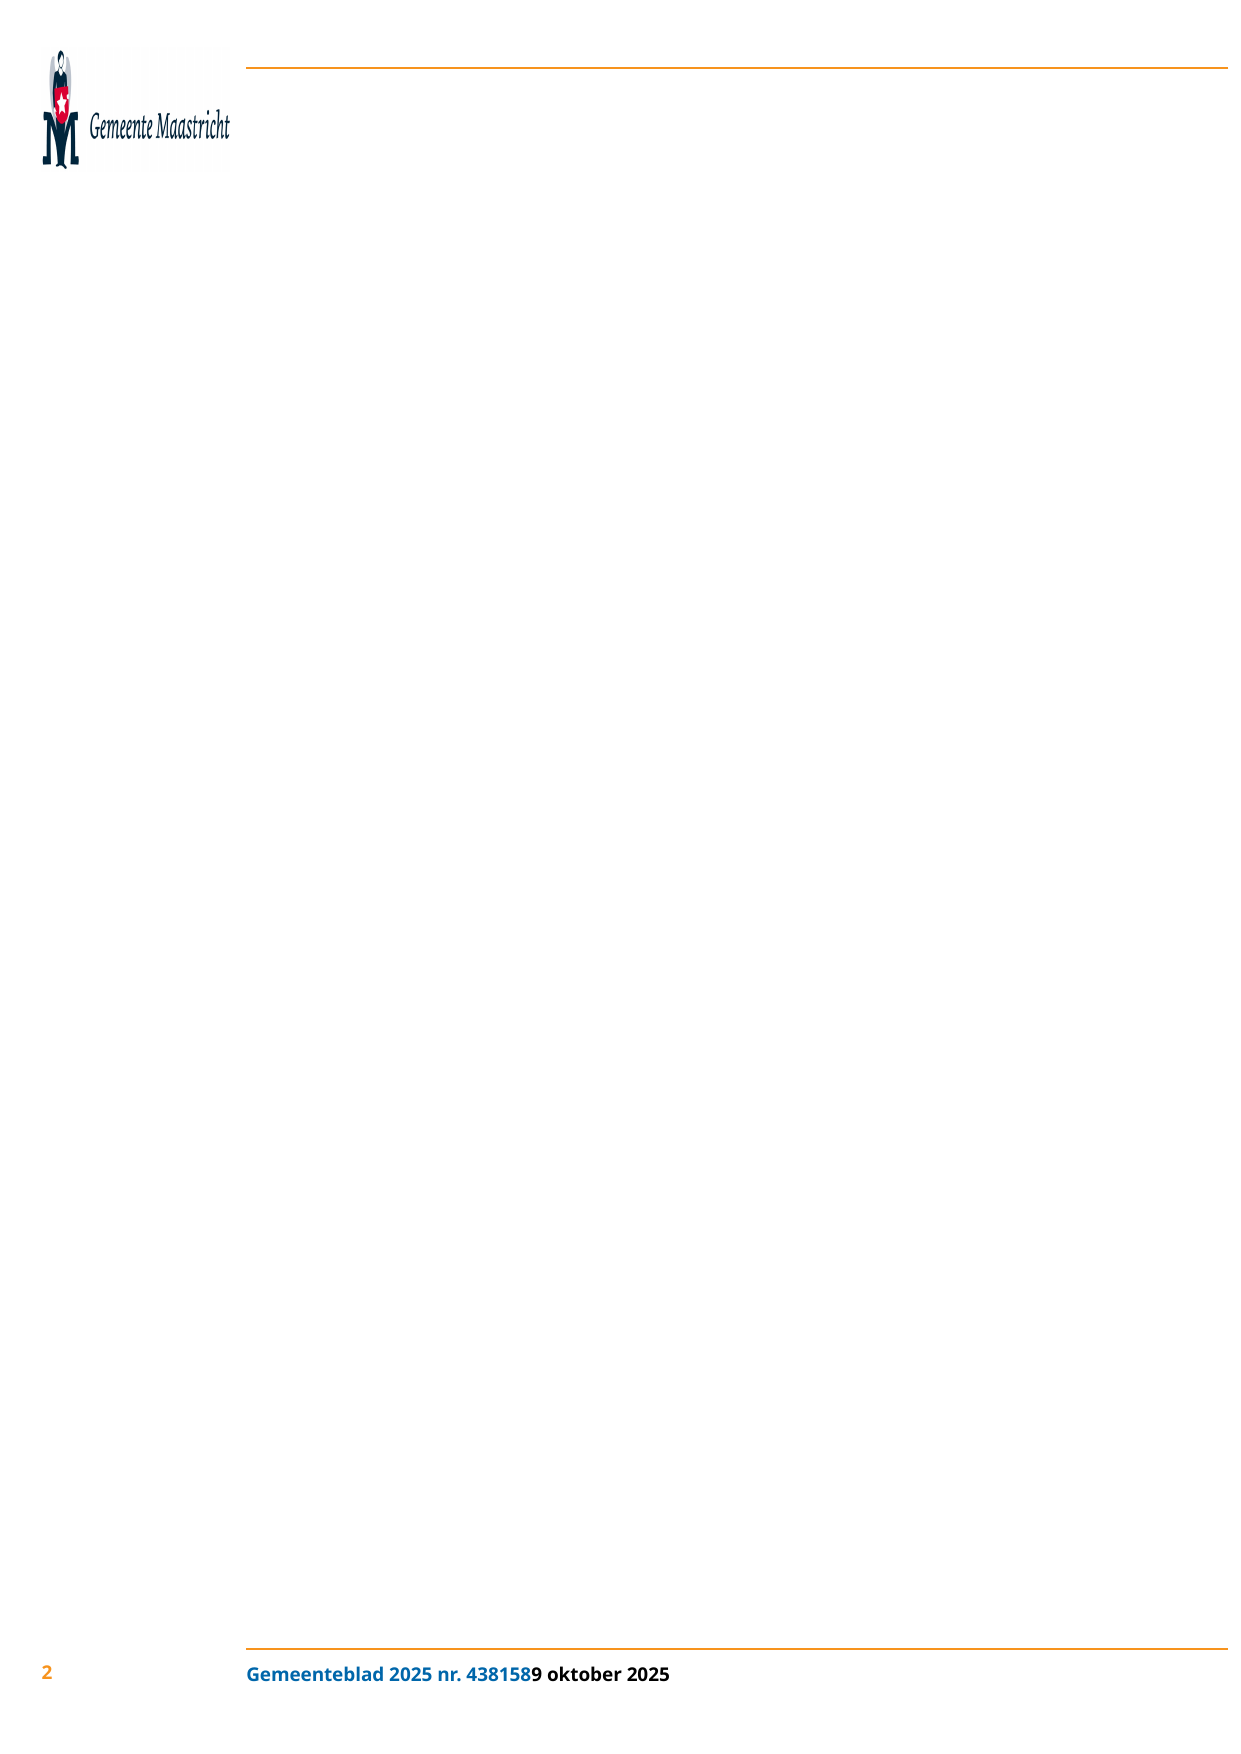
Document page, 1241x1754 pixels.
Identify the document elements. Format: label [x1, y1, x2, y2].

picture [41, 47, 231, 172]
